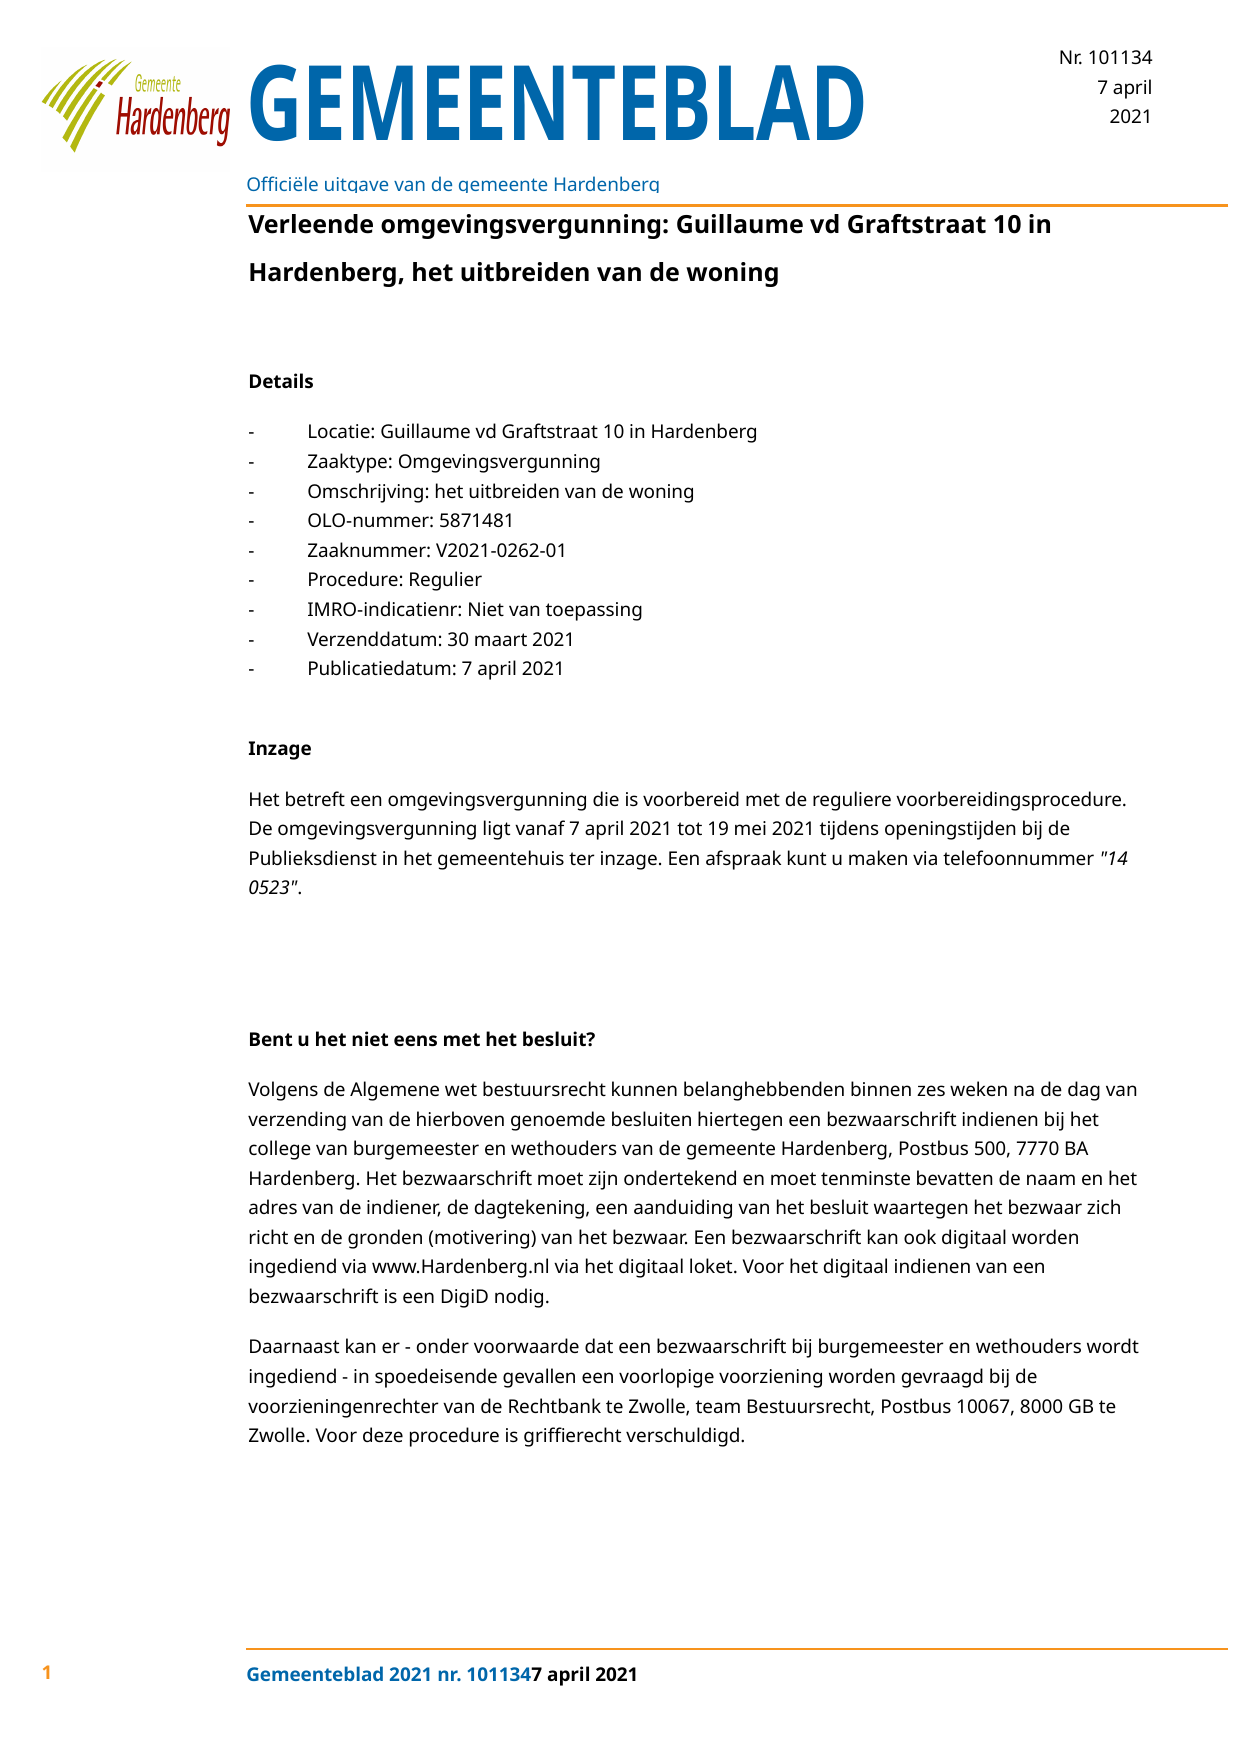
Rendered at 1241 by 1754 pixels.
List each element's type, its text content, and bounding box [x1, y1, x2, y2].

text Volgens de Algemene wet bestuursrecht kunnen belanghebbenden binnen zes weken na de dag van verzending van de hierboven genoemde besluiten hiertegen een bezwaarschrift indienen bij het college van burgemeester en wethouders van de gemeente Hardenberg, Postbus 500, 7770 BA Hardenberg. Het bezwaarschrift moet zijn ondertekend en moet tenminste bevatten de naam en het adres van de indiener, de dagtekening, een aanduiding van het besluit waartegen het bezwaar zich richt en de gronden (motivering) van het bezwaar. Een bezwaarschrift kan ook digitaal worden ingediend via www.Hardenberg.nl via het digitaal loket. Voor het digitaal indienen van een bezwaarschrift is een DigiD nodig. [248, 1076, 1152, 1309]
list IMRO-indicatienr: Niet van toepassing [248, 596, 1152, 622]
list OLO-nummer: 5871481 [248, 507, 1152, 533]
text Inzage [248, 735, 1152, 761]
list Zaaknummer: V2021-0262-01 [248, 537, 1152, 563]
text Daarnaast kan er - onder voorwaarde dat een bezwaarschrift bij burgemeester en wethouders wordt ingediend - in spoedeisende gevallen een voorlopige voorziening worden gevraagd bij de voorzieningenrechter van de Rechtbank te Zwolle, team Bestuursrecht, Postbus 10067, 8000 GB te Zwolle. Voor deze procedure is griffierecht verschuldigd. [248, 1334, 1152, 1448]
list Omschrijving: het uitbreiden van de woning [248, 478, 1152, 504]
list Locatie: Guillaume vd Graftstraat 10 in Hardenberg [248, 419, 1152, 444]
text Verleende omgevingsvergunning: Guillaume vd Graftstraat 10 in Hardenberg, het uitbreiden van de woning [248, 207, 1152, 288]
list Zaaktype: Omgevingsvergunning [248, 448, 1152, 474]
picture [41, 47, 231, 172]
text Het betreft een omgevingsvergunning die is voorbereid met de reguliere voorbereidingsprocedure. De omgevingsvergunning ligt vanaf 7 april 2021 tot 19 mei 2021 tijdens openingstijden bij de Publieksdienst in het gemeentehuis ter inzage. Een afspraak kunt u maken via telefoonnummer "14 0523". [248, 786, 1152, 900]
list Publicatiedatum: 7 april 2021 [248, 655, 1152, 681]
text Bent u het niet eens met het besluit? [248, 1026, 1152, 1052]
text Details [248, 368, 1152, 394]
list Verzenddatum: 30 maart 2021 [248, 626, 1152, 652]
list Procedure: Regulier [248, 567, 1152, 592]
